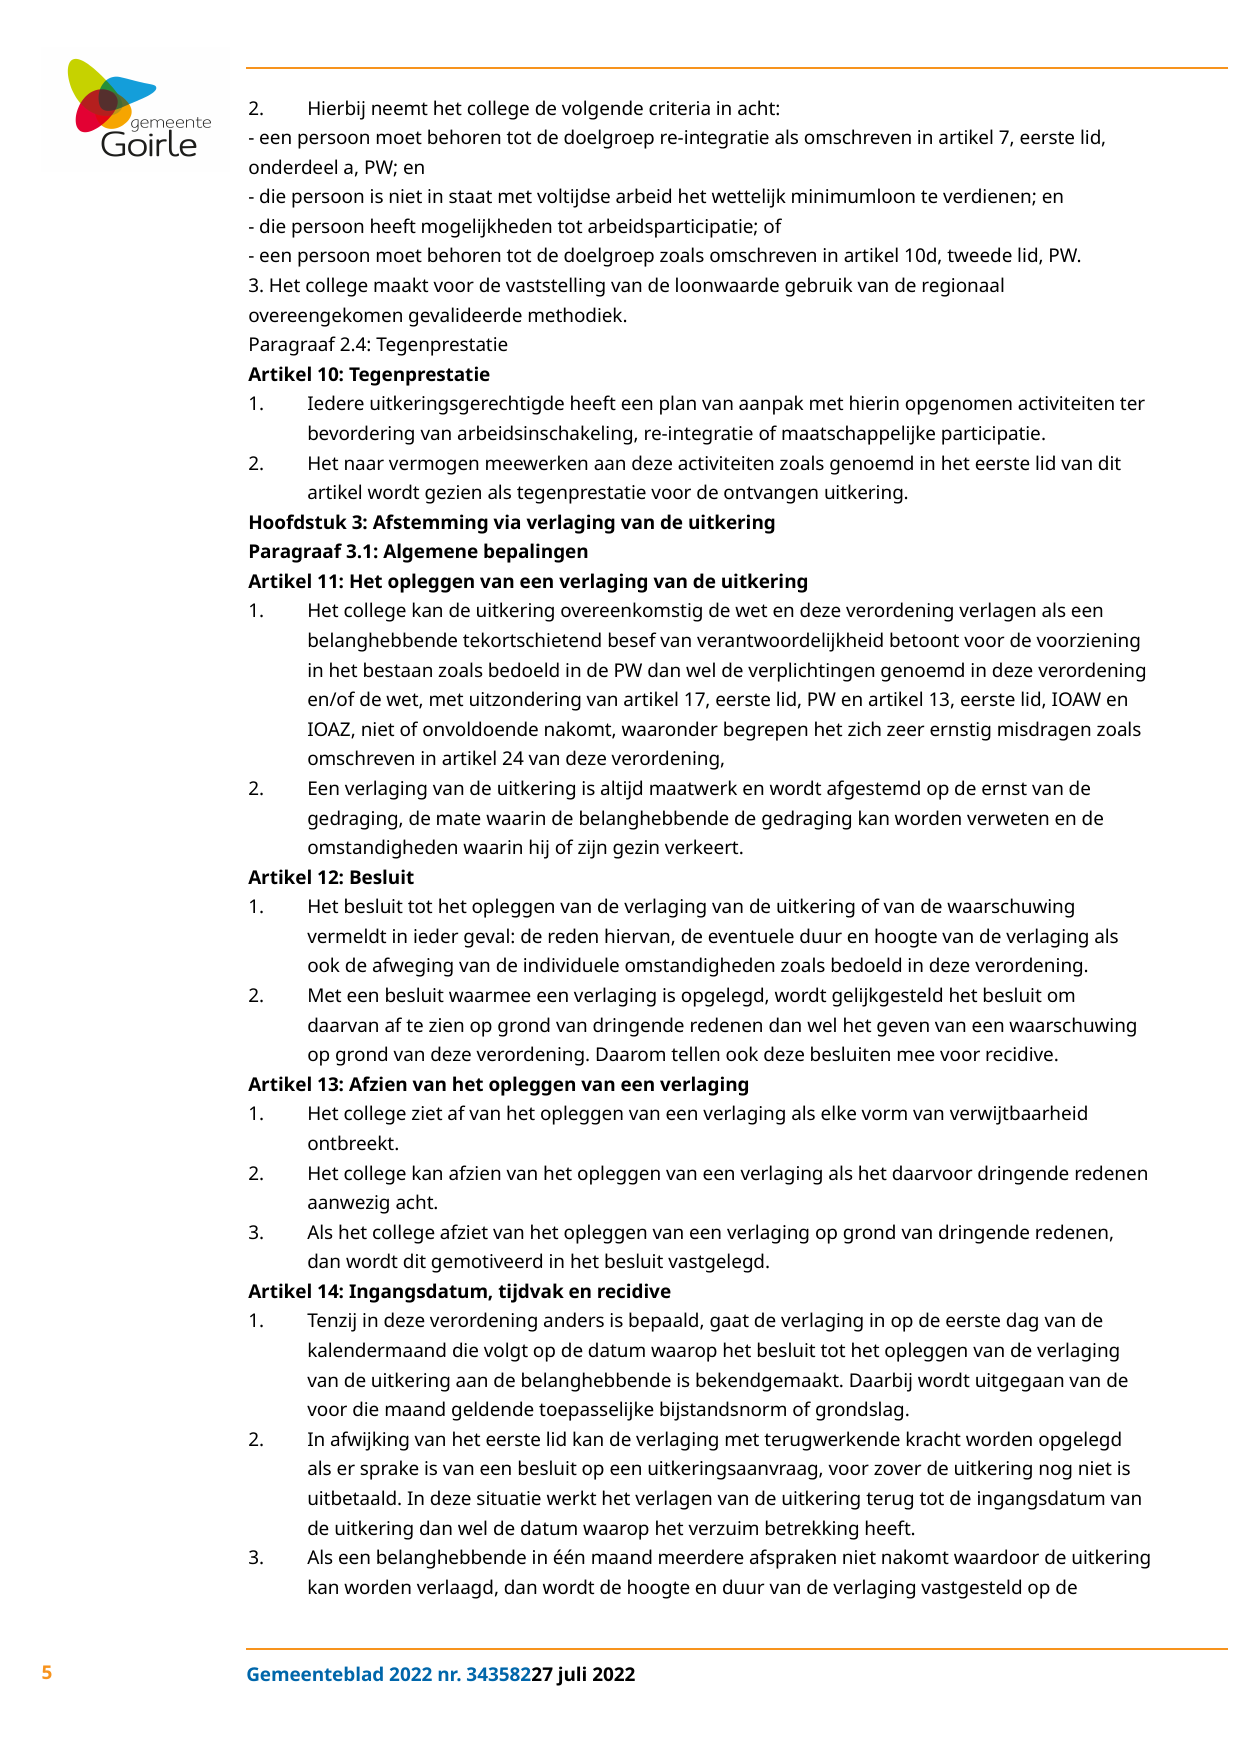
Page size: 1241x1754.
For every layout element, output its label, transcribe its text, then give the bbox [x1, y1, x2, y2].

list Als een belanghebbende in één maand meerdere afspraken niet nakomt waardoor de uitkering kan worden verlaagd, dan wordt de hoogte en duur van de verlaging vastgesteld op de [248, 1544, 1152, 1600]
list Met een besluit waarmee een verlaging is opgelegd, wordt gelijkgesteld het besluit om daarvan af te zien op grond van dringende redenen dan wel het geven van een waarschuwing op grond van deze verordening. Daarom tellen ook deze besluiten mee voor recidive. [248, 982, 1152, 1067]
list Het college ziet af van het opleggen van een verlaging als elke vorm van verwijtbaarheid ontbreekt. [248, 1101, 1152, 1156]
list Een verlaging van de uitkering is altijd maatwerk en wordt afgestemd op de ernst van de gedraging, de mate waarin de belanghebbende de gedraging kan worden verweten en de omstandigheden waarin hij of zijn gezin verkeert. [248, 775, 1152, 860]
text Artikel 14: Ingangsdatum, tijdvak en recidive [248, 1278, 1152, 1304]
picture [41, 47, 231, 172]
list Het college kan afzien van het opleggen van een verlaging als het daarvoor dringende redenen aanwezig acht. [248, 1160, 1152, 1215]
text Paragraaf 3.1: Algemene bepalingen [248, 538, 1152, 564]
text Artikel 12: Besluit [248, 864, 1152, 890]
text Artikel 10: Tegenprestatie [248, 361, 1152, 387]
text - een persoon moet behoren tot de doelgroep zoals omschreven in artikel 10d, tweede lid, PW. [248, 243, 1152, 268]
text Artikel 13: Afzien van het opleggen van een verlaging [248, 1071, 1152, 1097]
list Hierbij neemt het college de volgende criteria in acht: [248, 95, 1152, 121]
list Het college kan de uitkering overeenkomstig de wet en deze verordening verlagen als een belanghebbende tekortschietend besef van verantwoordelijkheid betoont voor de voorziening in het bestaan zoals bedoeld in de PW dan wel de verplichtingen genoemd in deze verordening en/of de wet, met uitzondering van artikel 17, eerste lid, PW en artikel 13, eerste lid, IOAW en IOAZ, niet of onvoldoende nakomt, waaronder begrepen het zich zeer ernstig misdragen zoals omschreven in artikel 24 van deze verordening, [248, 598, 1152, 771]
text - die persoon is niet in staat met voltijdse arbeid het wettelijk minimumloon te verdienen; en [248, 183, 1152, 209]
text Hoofdstuk 3: Afstemming via verlaging van de uitkering [248, 509, 1152, 535]
list Tenzij in deze verordening anders is bepaald, gaat de verlaging in op de eerste dag van de kalendermaand die volgt op de datum waarop het besluit tot het opleggen van de verlaging van de uitkering aan de belanghebbende is bekendgemaakt. Daarbij wordt uitgegaan van de voor die maand geldende toepasselijke bijstandsnorm of grondslag. [248, 1308, 1152, 1422]
list In afwijking van het eerste lid kan de verlaging met terugwerkende kracht worden opgelegd als er sprake is van een besluit op een uitkeringsaanvraag, voor zover de uitkering nog niet is uitbetaald. In deze situatie werkt het verlagen van de uitkering terug tot de ingangsdatum van de uitkering dan wel de datum waarop het verzuim betrekking heeft. [248, 1426, 1152, 1541]
list Het besluit tot het opleggen van de verlaging van de uitkering of van de waarschuwing vermeldt in ieder geval: de reden hiervan, de eventuele duur en hoogte van de verlaging als ook de afweging van de individuele omstandigheden zoals bedoeld in deze verordening. [248, 893, 1152, 978]
list Het naar vermogen meewerken aan deze activiteiten zoals genoemd in het eerste lid van dit artikel wordt gezien als tegenprestatie voor de ontvangen uitkering. [248, 450, 1152, 505]
text Paragraaf 2.4: Tegenprestatie [248, 331, 1152, 357]
text - een persoon moet behoren tot de doelgroep re-integratie als omschreven in artikel 7, eerste lid, onderdeel a, PW; en [248, 124, 1152, 180]
text 3. Het college maakt voor de vaststelling van de loonwaarde gebruik van de regionaal overeengekomen gevalideerde methodiek. [248, 272, 1152, 328]
list Iedere uitkeringsgerechtigde heeft een plan van aanpak met hierin opgenomen activiteiten ter bevordering van arbeidsinschakeling, re-integratie of maatschappelijke participatie. [248, 391, 1152, 446]
text - die persoon heeft mogelijkheden tot arbeidsparticipatie; of [248, 213, 1152, 239]
text Artikel 11: Het opleggen van een verlaging van de uitkering [248, 568, 1152, 594]
list Als het college afziet van het opleggen van een verlaging op grond van dringende redenen, dan wordt dit gemotiveerd in het besluit vastgelegd. [248, 1219, 1152, 1274]
